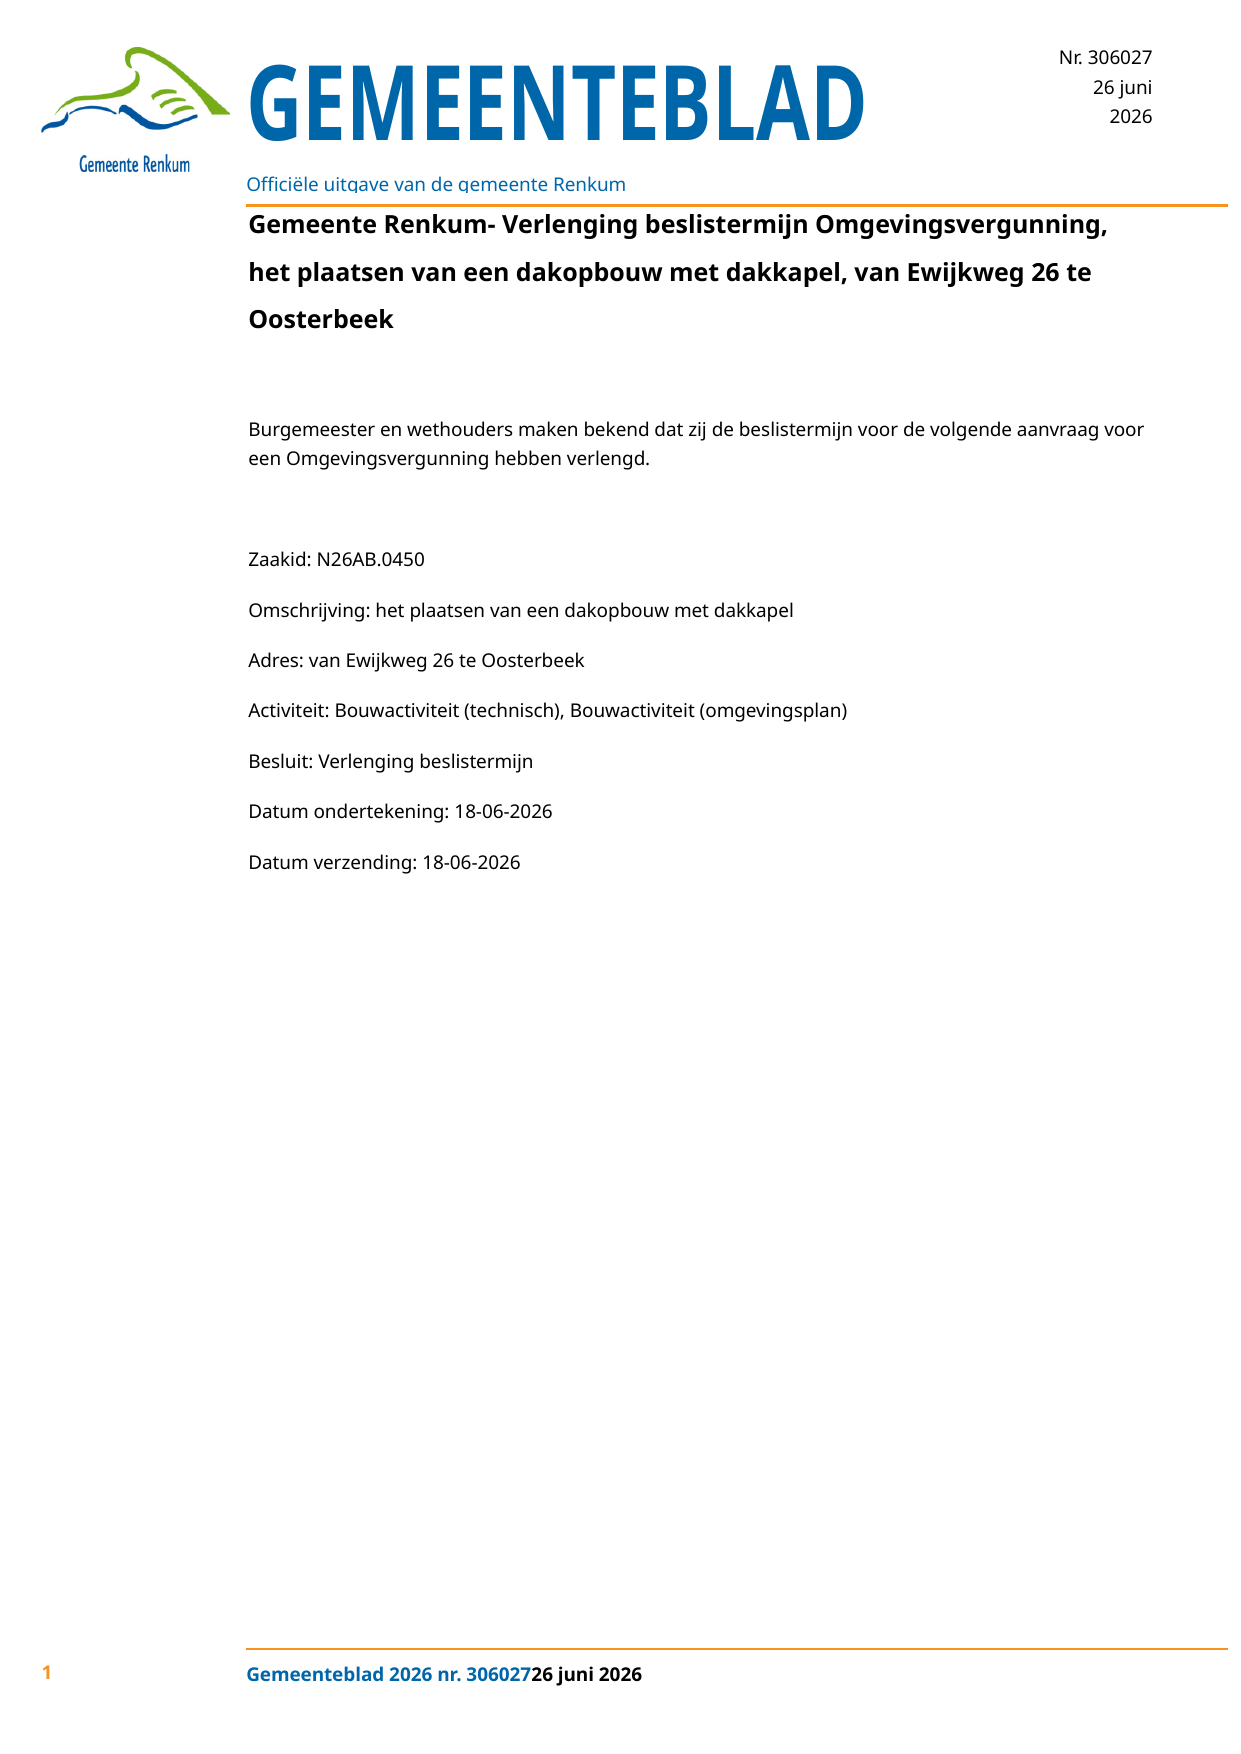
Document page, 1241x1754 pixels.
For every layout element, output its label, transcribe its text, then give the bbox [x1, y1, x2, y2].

picture [41, 47, 231, 172]
text Adres: van Ewijkweg 26 te Oosterbeek [248, 647, 1152, 673]
text Omschrijving: het plaatsen van een dakopbouw met dakkapel [248, 597, 1152, 622]
text Gemeente Renkum- Verlenging beslistermijn Omgevingsvergunning, het plaatsen van een dakopbouw met dakkapel, van Ewijkweg 26 te Oosterbeek [248, 207, 1152, 336]
text Activiteit: Bouwactiviteit (technisch), Bouwactiviteit (omgevingsplan) [248, 698, 1152, 723]
text Datum verzending: 18-06-2026 [248, 849, 1152, 874]
text Zaakid: N26AB.0450 [248, 546, 1152, 572]
text Datum ondertekening: 18-06-2026 [248, 798, 1152, 824]
text Burgemeester en wethouders maken bekend dat zij de beslistermijn voor de volgende aanvraag voor een Omgevingsvergunning hebben verlengd. [248, 416, 1152, 471]
text Besluit: Verlenging beslistermijn [248, 748, 1152, 774]
